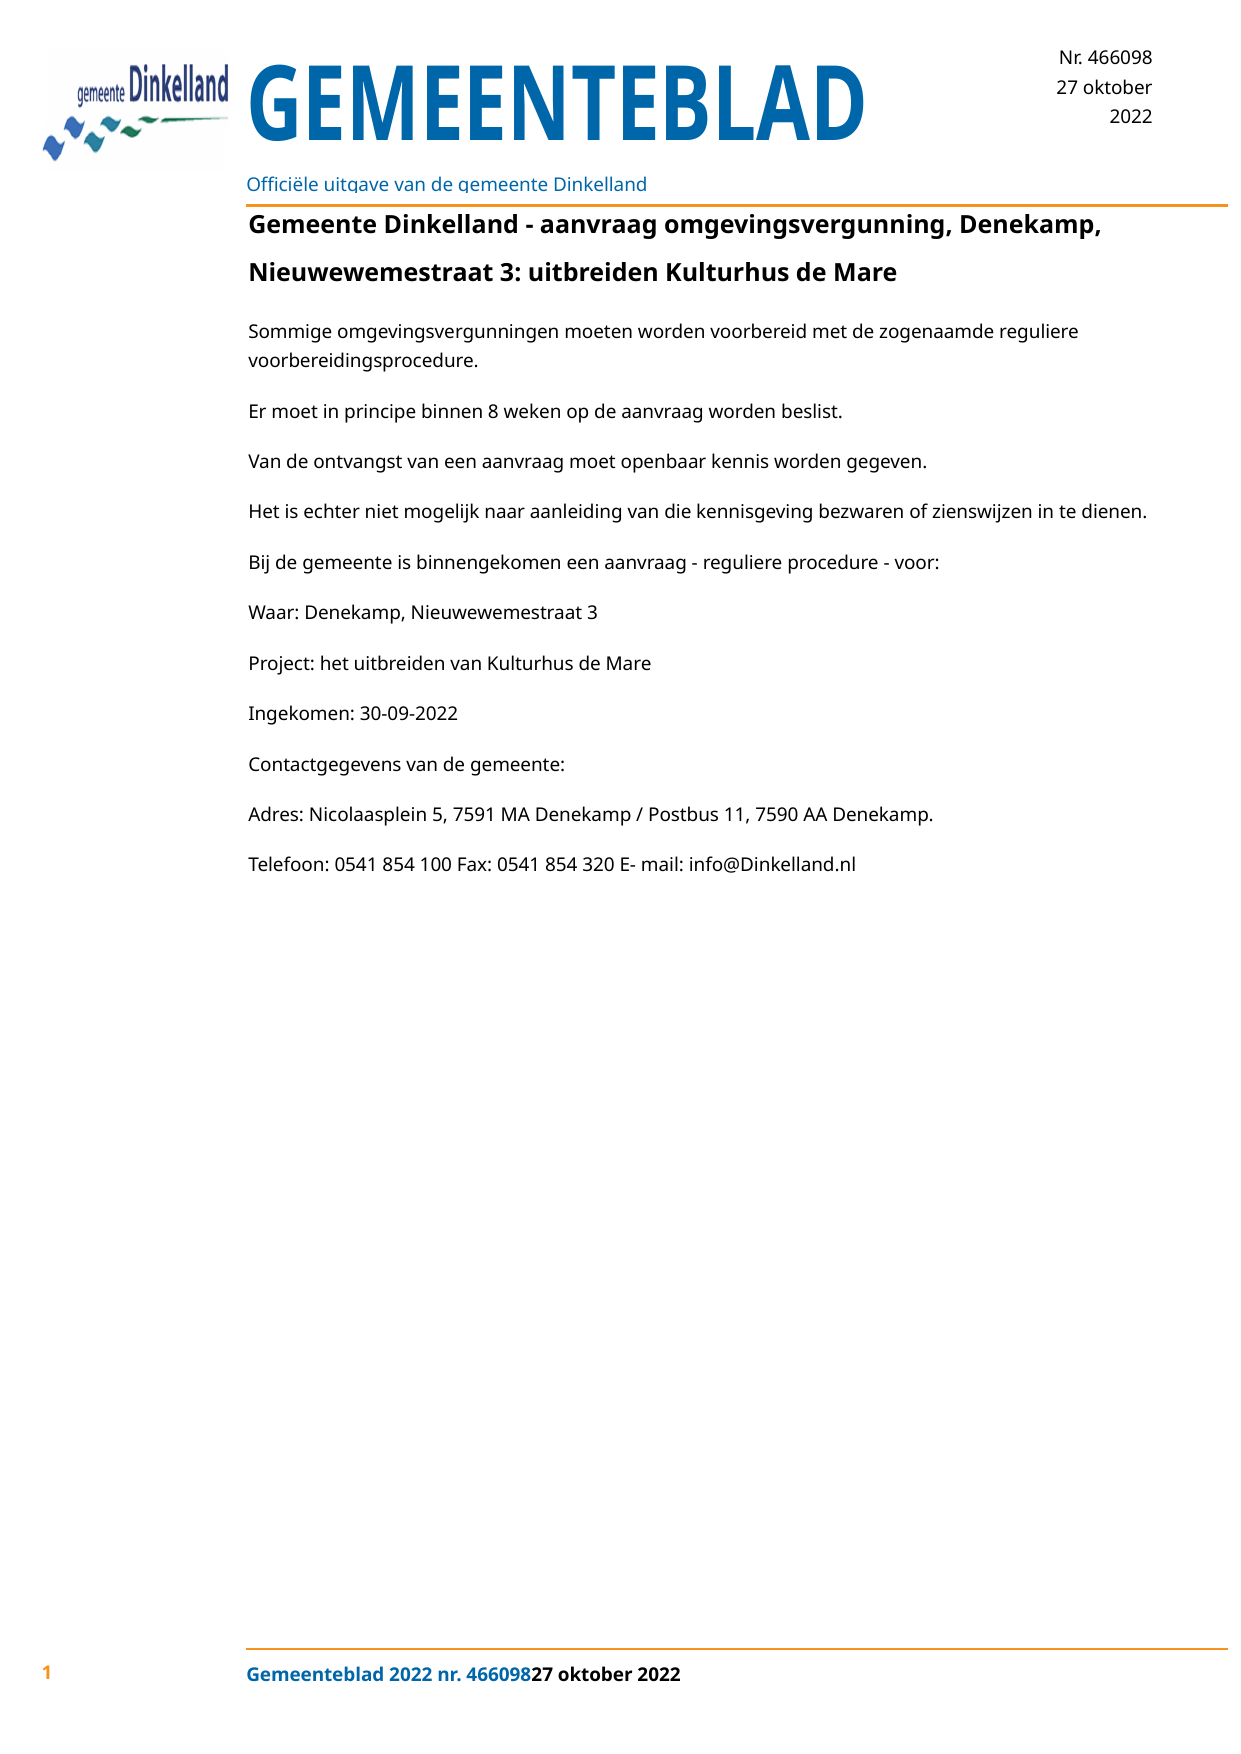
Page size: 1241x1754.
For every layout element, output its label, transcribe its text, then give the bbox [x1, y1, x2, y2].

text Contactgegevens van de gemeente: [248, 751, 1152, 777]
text Waar: Denekamp, Nieuwewemestraat 3 [248, 599, 1152, 625]
text Het is echter niet mogelijk naar aanleiding van die kennisgeving bezwaren of zienswijzen in te dienen. [248, 499, 1152, 524]
text Gemeente Dinkelland - aanvraag omgevingsvergunning, Denekamp, Nieuwewemestraat 3: uitbreiden Kulturhus de Mare [248, 207, 1152, 288]
text Van de ontvangst van een aanvraag moet openbaar kennis worden gegeven. [248, 448, 1152, 474]
text Telefoon: 0541 854 100 Fax: 0541 854 320 E- mail: info@Dinkelland.nl [248, 852, 1152, 877]
text Project: het uitbreiden van Kulturhus de Mare [248, 650, 1152, 676]
text Er moet in principe binnen 8 weken op de aanvraag worden beslist. [248, 398, 1152, 424]
text Ingekomen: 30-09-2022 [248, 700, 1152, 726]
text Adres: Nicolaasplein 5, 7591 MA Denekamp / Postbus 11, 7590 AA Denekamp. [248, 801, 1152, 827]
picture [41, 47, 231, 172]
text Sommige omgevingsvergunningen moeten worden voorbereid met de zogenaamde reguliere voorbereidingsprocedure. [248, 318, 1152, 373]
text Bij de gemeente is binnengekomen een aanvraag - reguliere procedure - voor: [248, 549, 1152, 575]
